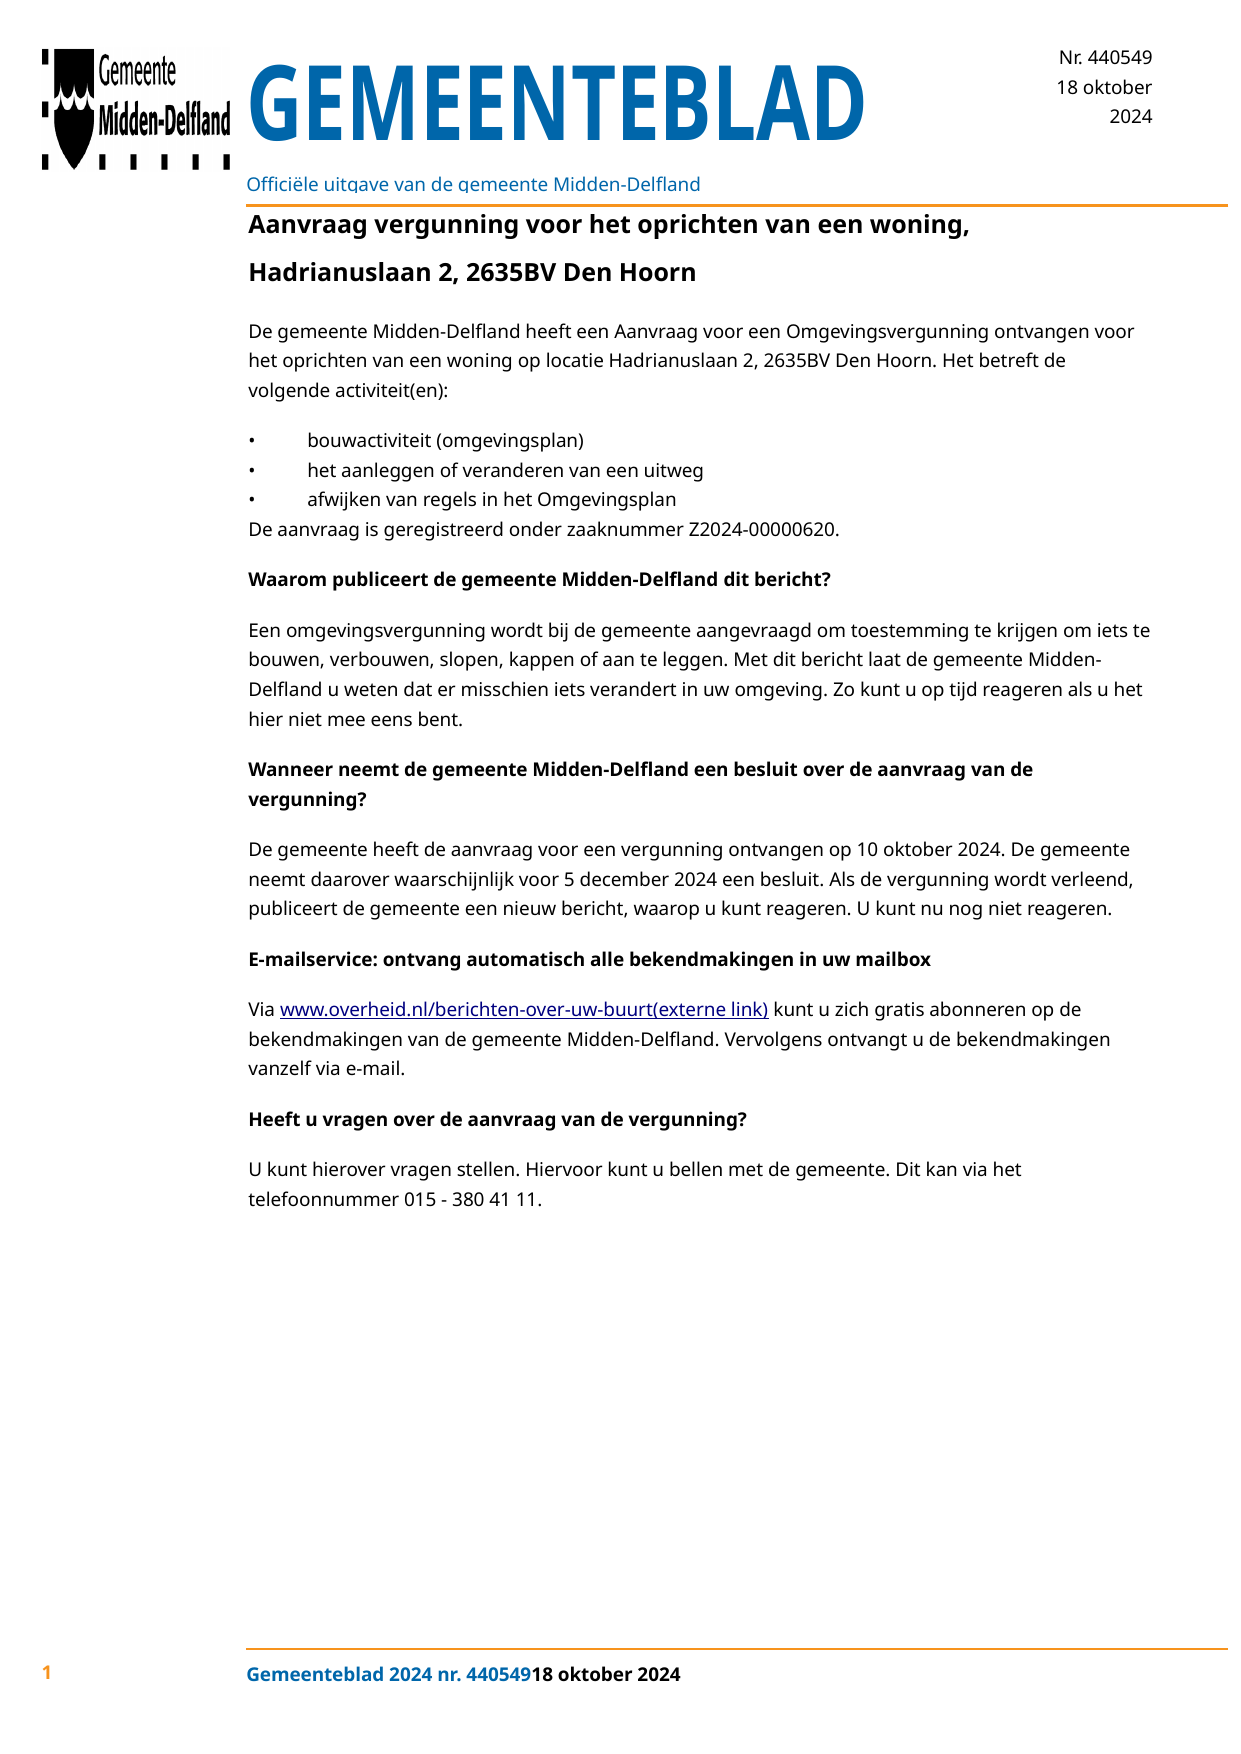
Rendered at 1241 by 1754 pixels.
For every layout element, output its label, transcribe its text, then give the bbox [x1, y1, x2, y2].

text De aanvraag is geregistreerd onder zaaknummer Z2024-00000620. [248, 516, 1152, 542]
text De gemeente Midden-Delfland heeft een Aanvraag voor een Omgevingsvergunning ontvangen voor het oprichten van een woning op locatie Hadrianuslaan 2, 2635BV Den Hoorn. Het betreft de volgende activiteit(en): [248, 318, 1152, 403]
text De gemeente heeft de aanvraag voor een vergunning ontvangen op 10 oktober 2024. De gemeente neemt daarover waarschijnlijk voor 5 december 2024 een besluit. Als de vergunning wordt verleend, publiceert de gemeente een nieuw bericht, waarop u kunt reageren. U kunt nu nog niet reageren. [248, 836, 1152, 921]
text Aanvraag vergunning voor het oprichten van een woning, Hadrianuslaan 2, 2635BV Den Hoorn [248, 207, 1152, 288]
list afwijken van regels in het Omgevingsplan [248, 487, 1152, 512]
list het aanleggen of veranderen van een uitweg [248, 457, 1152, 483]
text Wanneer neemt de gemeente Midden-Delfland een besluit over de aanvraag van de vergunning? [248, 756, 1152, 812]
text E-mailservice: ontvang automatisch alle bekendmakingen in uw mailbox [248, 946, 1152, 972]
picture [41, 47, 231, 172]
text U kunt hierover vragen stellen. Hiervoor kunt u bellen met de gemeente. Dit kan via het telefoonnummer 015 - 380 41 11. [248, 1156, 1152, 1212]
text Een omgevingsvergunning wordt bij de gemeente aangevraagd om toestemming te krijgen om iets te bouwen, verbouwen, slopen, kappen of aan te leggen. Met dit bericht laat de gemeente Midden-Delfland u weten dat er misschien iets verandert in uw omgeving. Zo kunt u op tijd reageren als u het hier niet mee eens bent. [248, 617, 1152, 732]
text Heeft u vragen over de aanvraag van de vergunning? [248, 1106, 1152, 1132]
list bouwactiviteit (omgevingsplan) [248, 427, 1152, 453]
text Waarom publiceert de gemeente Midden-Delfland dit bericht? [248, 567, 1152, 592]
text Via www.overheid.nl/berichten-over-uw-buurt(externe link) kunt u zich gratis abonneren op de bekendmakingen van de gemeente Midden-Delfland. Vervolgens ontvangt u de bekendmakingen vanzelf via e-mail. [248, 996, 1152, 1081]
